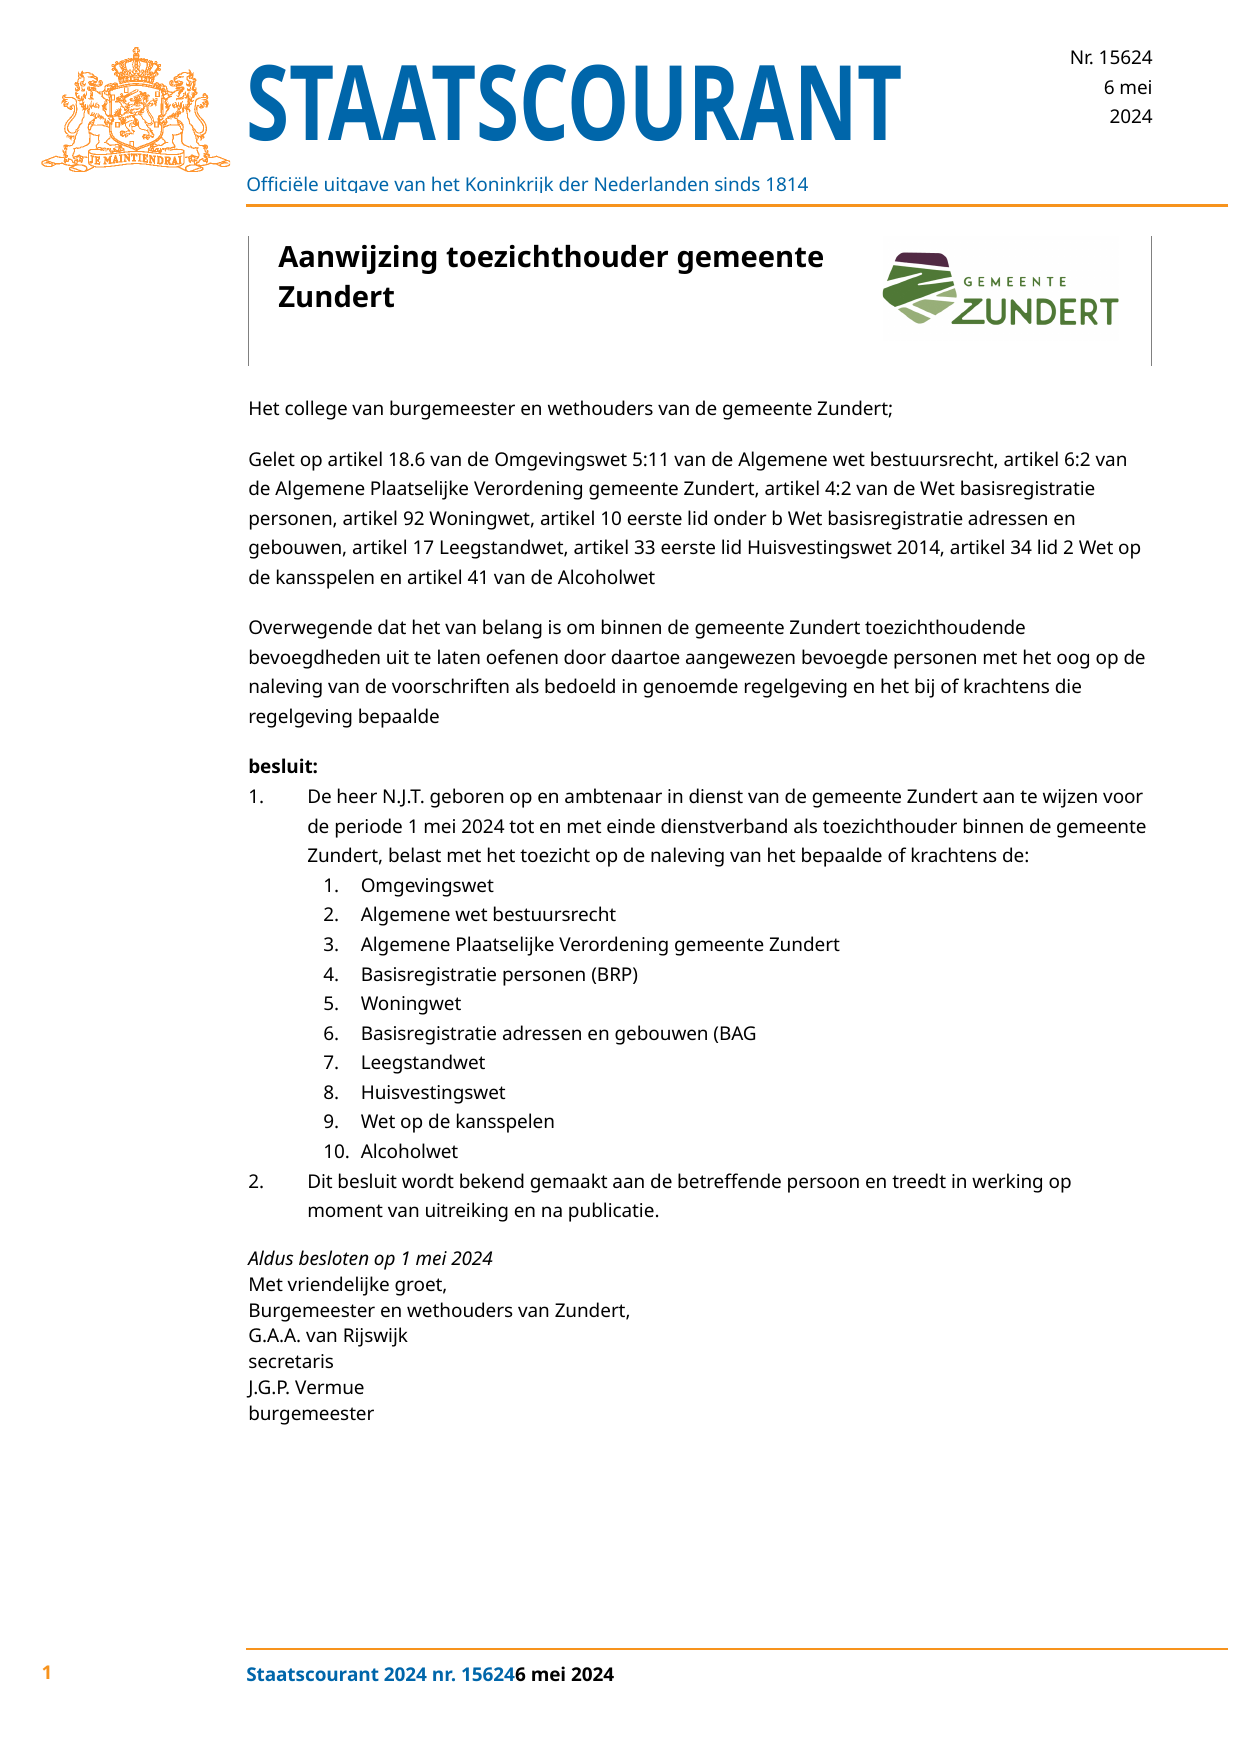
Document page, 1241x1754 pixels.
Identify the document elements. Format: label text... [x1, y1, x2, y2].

text Overwegende dat het van belang is om binnen de gemeente Zundert toezichthoudende bevoegdheden uit te laten oefenen door daartoe aangewezen bevoegde personen met het oog op de naleving van de voorschriften als bedoeld in genoemde regelgeving en het bij of krachtens die regelgeving bepaalde [248, 614, 1152, 729]
text Aldus besloten op 1 mei 2024 [248, 1245, 1152, 1271]
text G.A.A. van Rijswijk [248, 1322, 1152, 1348]
list Alcoholwet [323, 1138, 1152, 1164]
list De heer N.J.T. geboren op en ambtenaar in dienst van de gemeente Zundert aan te wijzen voor de periode 1 mei 2024 tot en met einde dienstverband als toezichthouder binnen de gemeente Zundert, belast met het toezicht op de naleving van het bepaalde of krachtens de: [248, 783, 1152, 868]
list Dit besluit wordt bekend gemaakt aan de betreffende persoon en treedt in werking op moment van uitreiking en na publicatie. [248, 1168, 1152, 1223]
text Burgemeester en wethouders van Zundert, [248, 1297, 1152, 1322]
table_header [850, 236, 1151, 366]
list Algemene Plaatselijke Verordening gemeente Zundert [323, 931, 1152, 957]
list Omgevingswet [323, 872, 1152, 898]
text secretaris [248, 1348, 1152, 1374]
text besluit: [248, 754, 1152, 779]
list Wet op de kansspelen [323, 1109, 1152, 1134]
text Gelet op artikel 18.6 van de Omgevingswet 5:11 van de Algemene wet bestuursrecht, artikel 6:2 van de Algemene Plaatselijke Verordening gemeente Zundert, artikel 4:2 van de Wet basisregistratie personen, artikel 92 Woningwet, artikel 10 eerste lid onder b Wet basisregistratie adressen en gebouwen, artikel 17 Leegstandwet, artikel 33 eerste lid Huisvestingswet 2014, artikel 34 lid 2 Wet op de kansspelen en artikel 41 van de Alcoholwet [248, 446, 1152, 590]
list Basisregistratie adressen en gebouwen (BAG [323, 1020, 1152, 1046]
table_header Aanwijzing toezichthouder gemeente Zundert [249, 236, 850, 366]
picture [41, 47, 231, 172]
text Het college van burgemeester en wethouders van de gemeente Zundert; [248, 395, 1152, 421]
text J.G.P. Vermue [248, 1374, 1152, 1400]
text burgemeester [248, 1400, 1152, 1425]
list Huisvestingswet [323, 1079, 1152, 1105]
text Met vriendelijke groet, [248, 1271, 1152, 1297]
picture [882, 236, 1119, 341]
list Basisregistratie personen (BRP) [323, 961, 1152, 987]
list Woningwet [323, 990, 1152, 1016]
list Leegstandwet [323, 1049, 1152, 1075]
list Algemene wet bestuursrecht [323, 902, 1152, 927]
